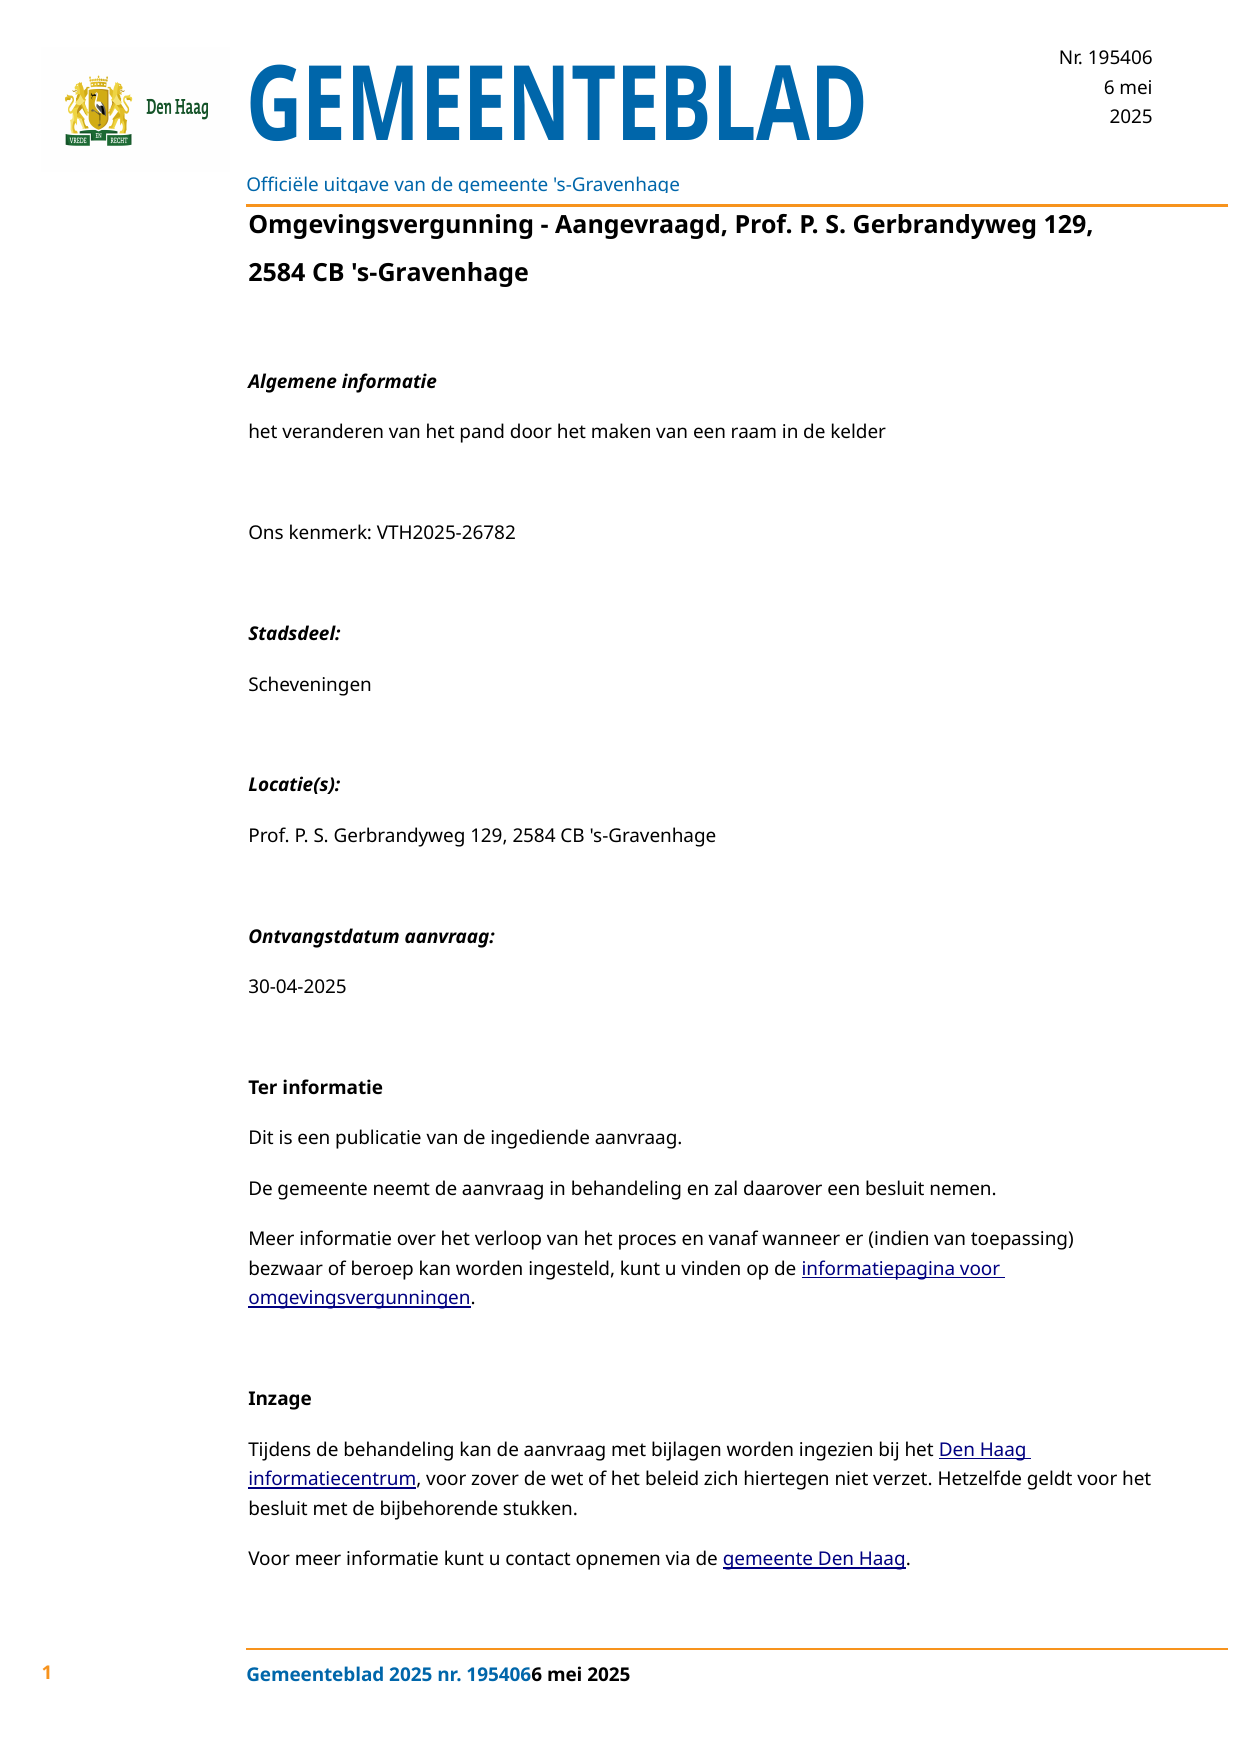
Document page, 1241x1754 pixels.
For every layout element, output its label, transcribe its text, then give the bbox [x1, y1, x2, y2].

text Ter informatie [248, 1074, 1152, 1100]
text Dit is een publicatie van de ingediende aanvraag. [248, 1124, 1152, 1150]
text Stadsdeel: [248, 620, 1152, 646]
text Meer informatie over het verloop van het proces en vanaf wanneer er (indien van toepassing) bezwaar of beroep kan worden ingesteld, kunt u vinden op de informatiepagina voor omgevingsvergunningen. [248, 1225, 1152, 1310]
text Inzage [248, 1385, 1152, 1411]
text Scheveningen [248, 671, 1152, 697]
text 30-04-2025 [248, 973, 1152, 999]
text Ons kenmerk: VTH2025-26782 [248, 519, 1152, 545]
text Prof. P. S. Gerbrandyweg 129, 2584 CB 's-Gravenhage [248, 822, 1152, 848]
text Omgevingsvergunning - Aangevraagd, Prof. P. S. Gerbrandyweg 129, 2584 CB 's-Gravenhage [248, 207, 1152, 288]
text Locatie(s): [248, 772, 1152, 797]
text Tijdens de behandeling kan de aanvraag met bijlagen worden ingezien bij het Den Haag informatiecentrum, voor zover de wet of het beleid zich hiertegen niet verzet. Hetzelfde geldt voor het besluit met de bijbehorende stukken. [248, 1436, 1152, 1521]
text Ontvangstdatum aanvraag: [248, 923, 1152, 949]
text De gemeente neemt de aanvraag in behandeling en zal daarover een besluit nemen. [248, 1175, 1152, 1201]
picture [41, 47, 231, 172]
text Algemene informatie [248, 368, 1152, 394]
text het veranderen van het pand door het maken van een raam in de kelder [248, 419, 1152, 444]
text Voor meer informatie kunt u contact opnemen via de gemeente Den Haag. [248, 1545, 1152, 1571]
